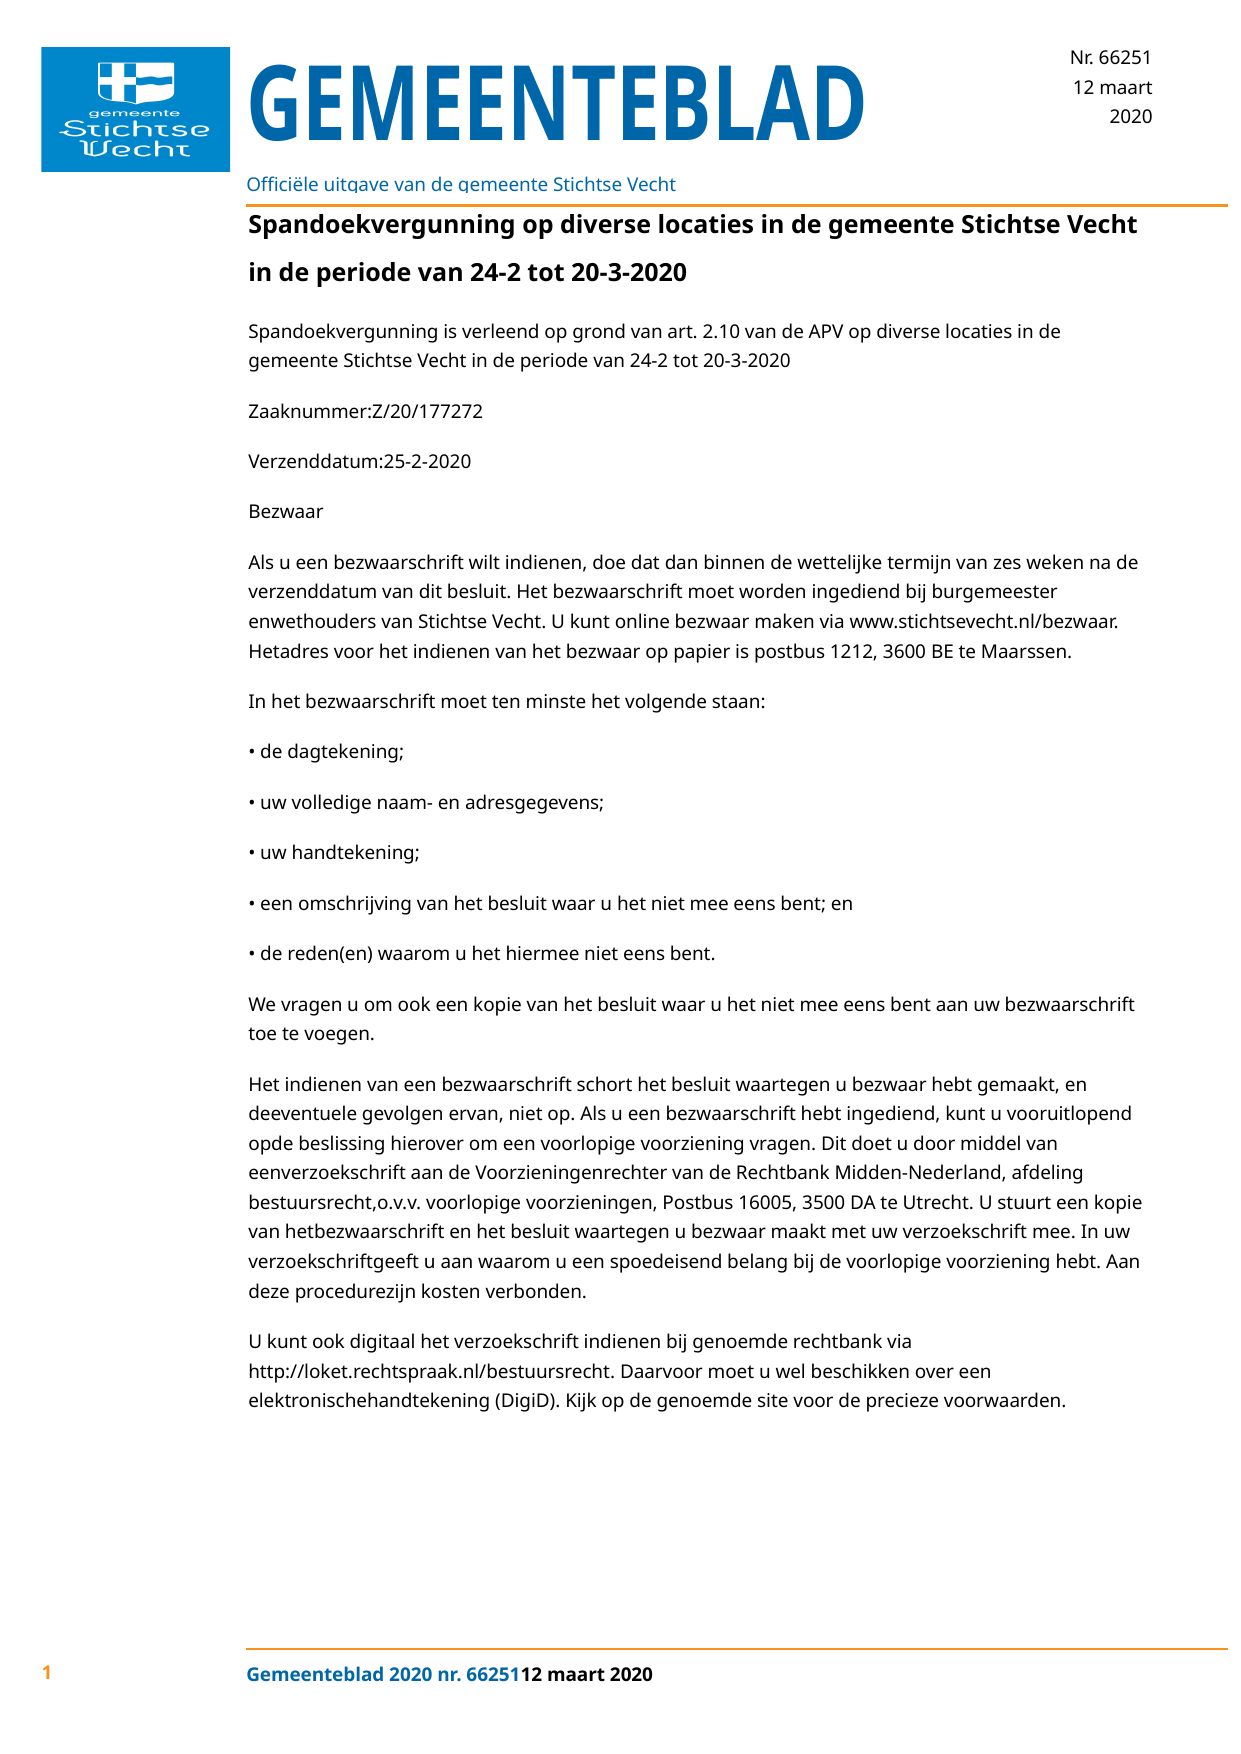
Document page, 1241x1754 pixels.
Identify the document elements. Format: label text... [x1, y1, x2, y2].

text • de reden(en) waarom u het hiermee niet eens bent. [248, 940, 1152, 966]
text Spandoekvergunning op diverse locaties in de gemeente Stichtse Vecht in de periode van 24-2 tot 20-3-2020 [248, 207, 1152, 288]
text Als u een bezwaarschrift wilt indienen, doe dat dan binnen de wettelijke termijn van zes weken na de verzenddatum van dit besluit. Het bezwaarschrift moet worden ingediend bij burgemeester enwethouders van Stichtse Vecht. U kunt online bezwaar maken via www.stichtsevecht.nl/bezwaar. Hetadres voor het indienen van het bezwaar op papier is postbus 1212, 3600 BE te Maarssen. [248, 549, 1152, 664]
text • uw handtekening; [248, 839, 1152, 865]
picture [99, 63, 135, 101]
picture [137, 63, 174, 103]
text • een omschrijving van het besluit waar u het niet mee eens bent; en [248, 890, 1152, 916]
text • uw volledige naam- en adresgegevens; [248, 789, 1152, 815]
text Spandoekvergunning is verleend op grond van art. 2.10 van de APV op diverse locaties in de gemeente Stichtse Vecht in de periode van 24-2 tot 20-3-2020 [248, 318, 1152, 373]
text We vragen u om ook een kopie van het besluit waar u het niet mee eens bent aan uw bezwaarschrift toe te voegen. [248, 991, 1152, 1046]
text Het indienen van een bezwaarschrift schort het besluit waartegen u bezwaar hebt gemaakt, en deeventuele gevolgen ervan, niet op. Als u een bezwaarschrift hebt ingediend, kunt u vooruitlopend opde beslissing hierover om een voorlopige voorziening vragen. Dit doet u door middel van eenverzoekschrift aan de Voorzieningenrechter van de Rechtbank Midden-Nederland, afdeling bestuursrecht,o.v.v. voorlopige voorzieningen, Postbus 16005, 3500 DA te Utrecht. U stuurt een kopie van hetbezwaarschrift en het besluit waartegen u bezwaar maakt met uw verzoekschrift mee. In uw verzoekschriftgeeft u aan waarom u een spoedeisend belang bij de voorlopige voorziening hebt. Aan deze procedurezijn kosten verbonden. [248, 1071, 1152, 1304]
text • de dagtekening; [248, 739, 1152, 764]
text Verzenddatum:25-2-2020 [248, 448, 1152, 474]
text Bezwaar [248, 499, 1152, 524]
text Zaaknummer:Z/20/177272 [248, 398, 1152, 424]
text U kunt ook digitaal het verzoekschrift indienen bij genoemde rechtbank via http://loket.rechtspraak.nl/bestuursrecht. Daarvoor moet u wel beschikken over een elektronischehandtekening (DigiD). Kijk op de genoemde site voor de precieze voorwaarden. [248, 1328, 1152, 1413]
text In het bezwaarschrift moet ten minste het volgende staan: [248, 688, 1152, 714]
